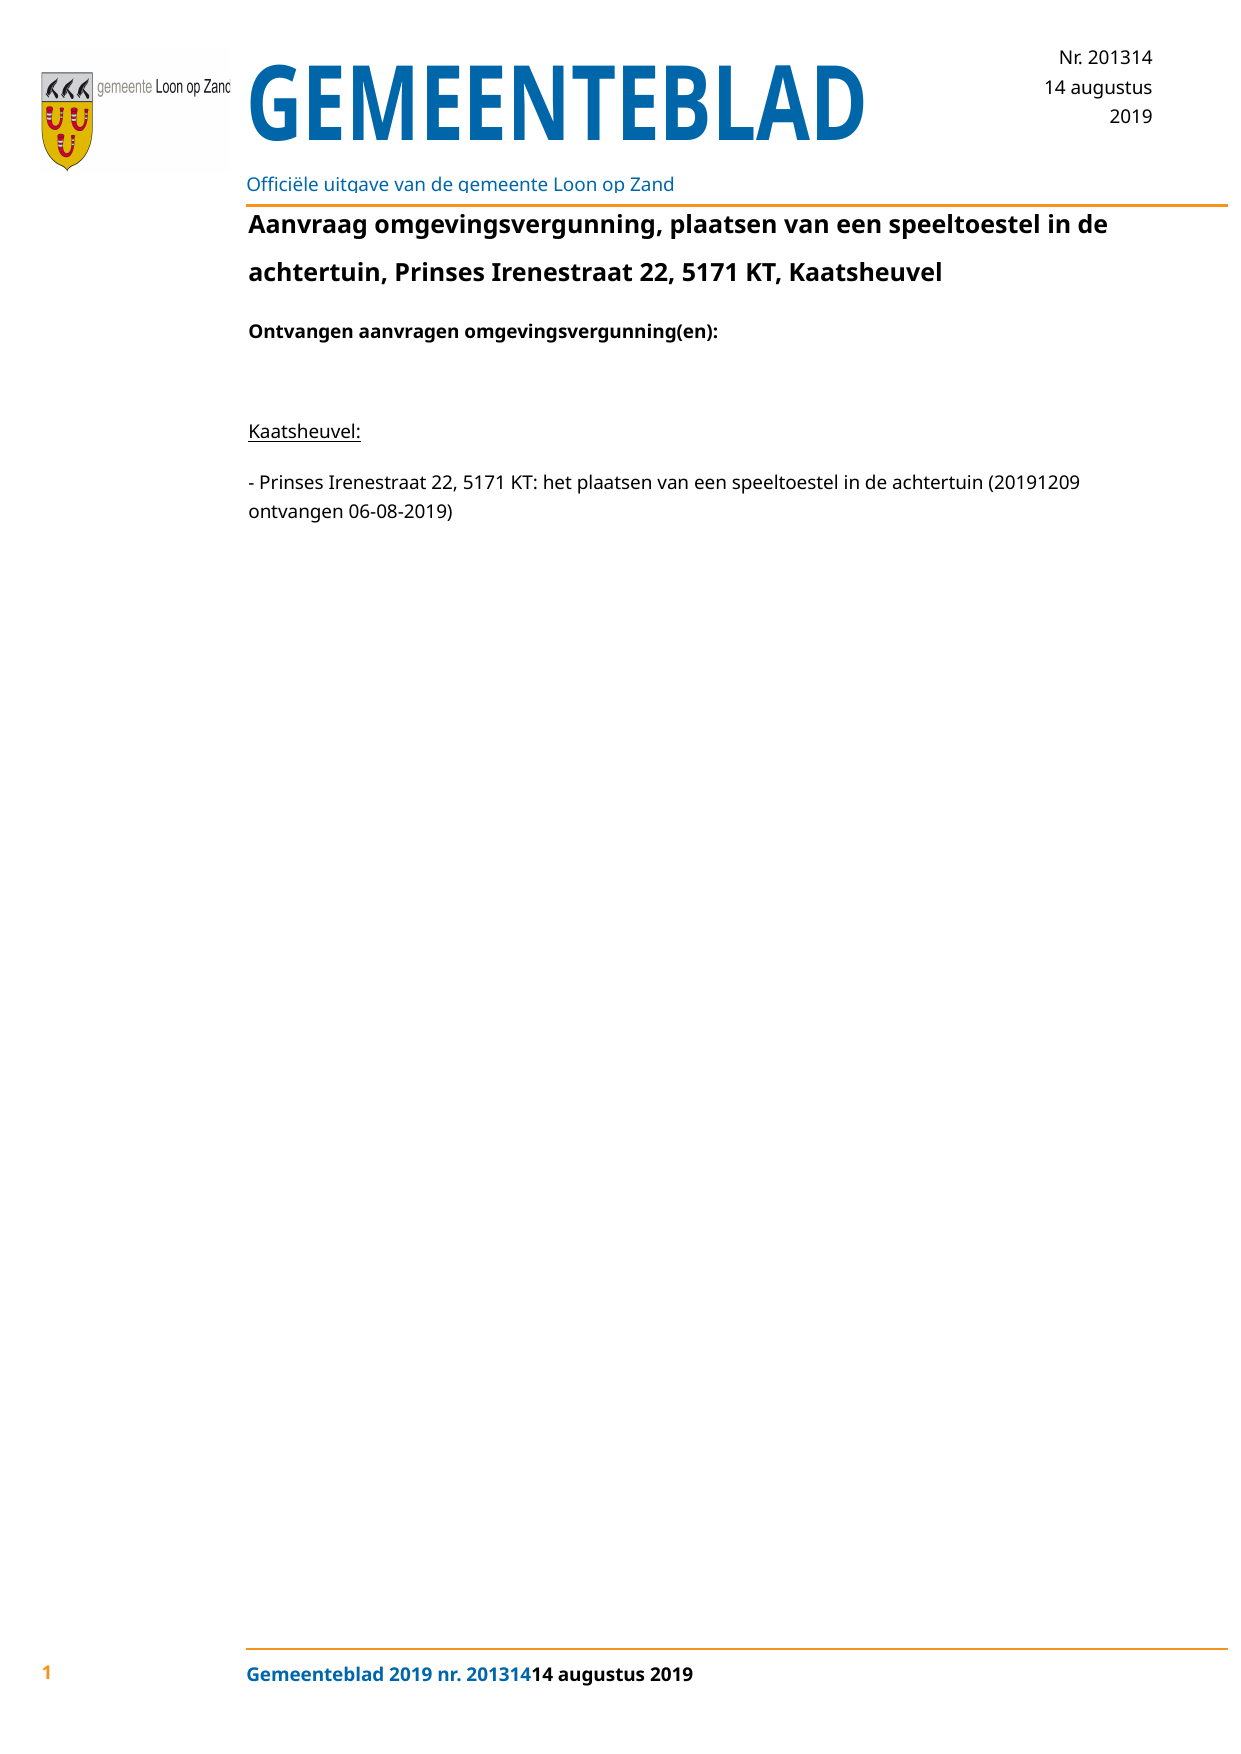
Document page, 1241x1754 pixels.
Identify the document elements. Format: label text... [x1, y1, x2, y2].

text Ontvangen aanvragen omgevingsvergunning(en): [248, 318, 1152, 344]
text Kaatsheuvel: [248, 419, 1152, 444]
picture [41, 47, 231, 172]
text Aanvraag omgevingsvergunning, plaatsen van een speeltoestel in de achtertuin, Prinses Irenestraat 22, 5171 KT, Kaatsheuvel [248, 207, 1152, 288]
text - Prinses Irenestraat 22, 5171 KT: het plaatsen van een speeltoestel in de achtertuin (20191209 ontvangen 06-08-2019) [248, 469, 1152, 524]
